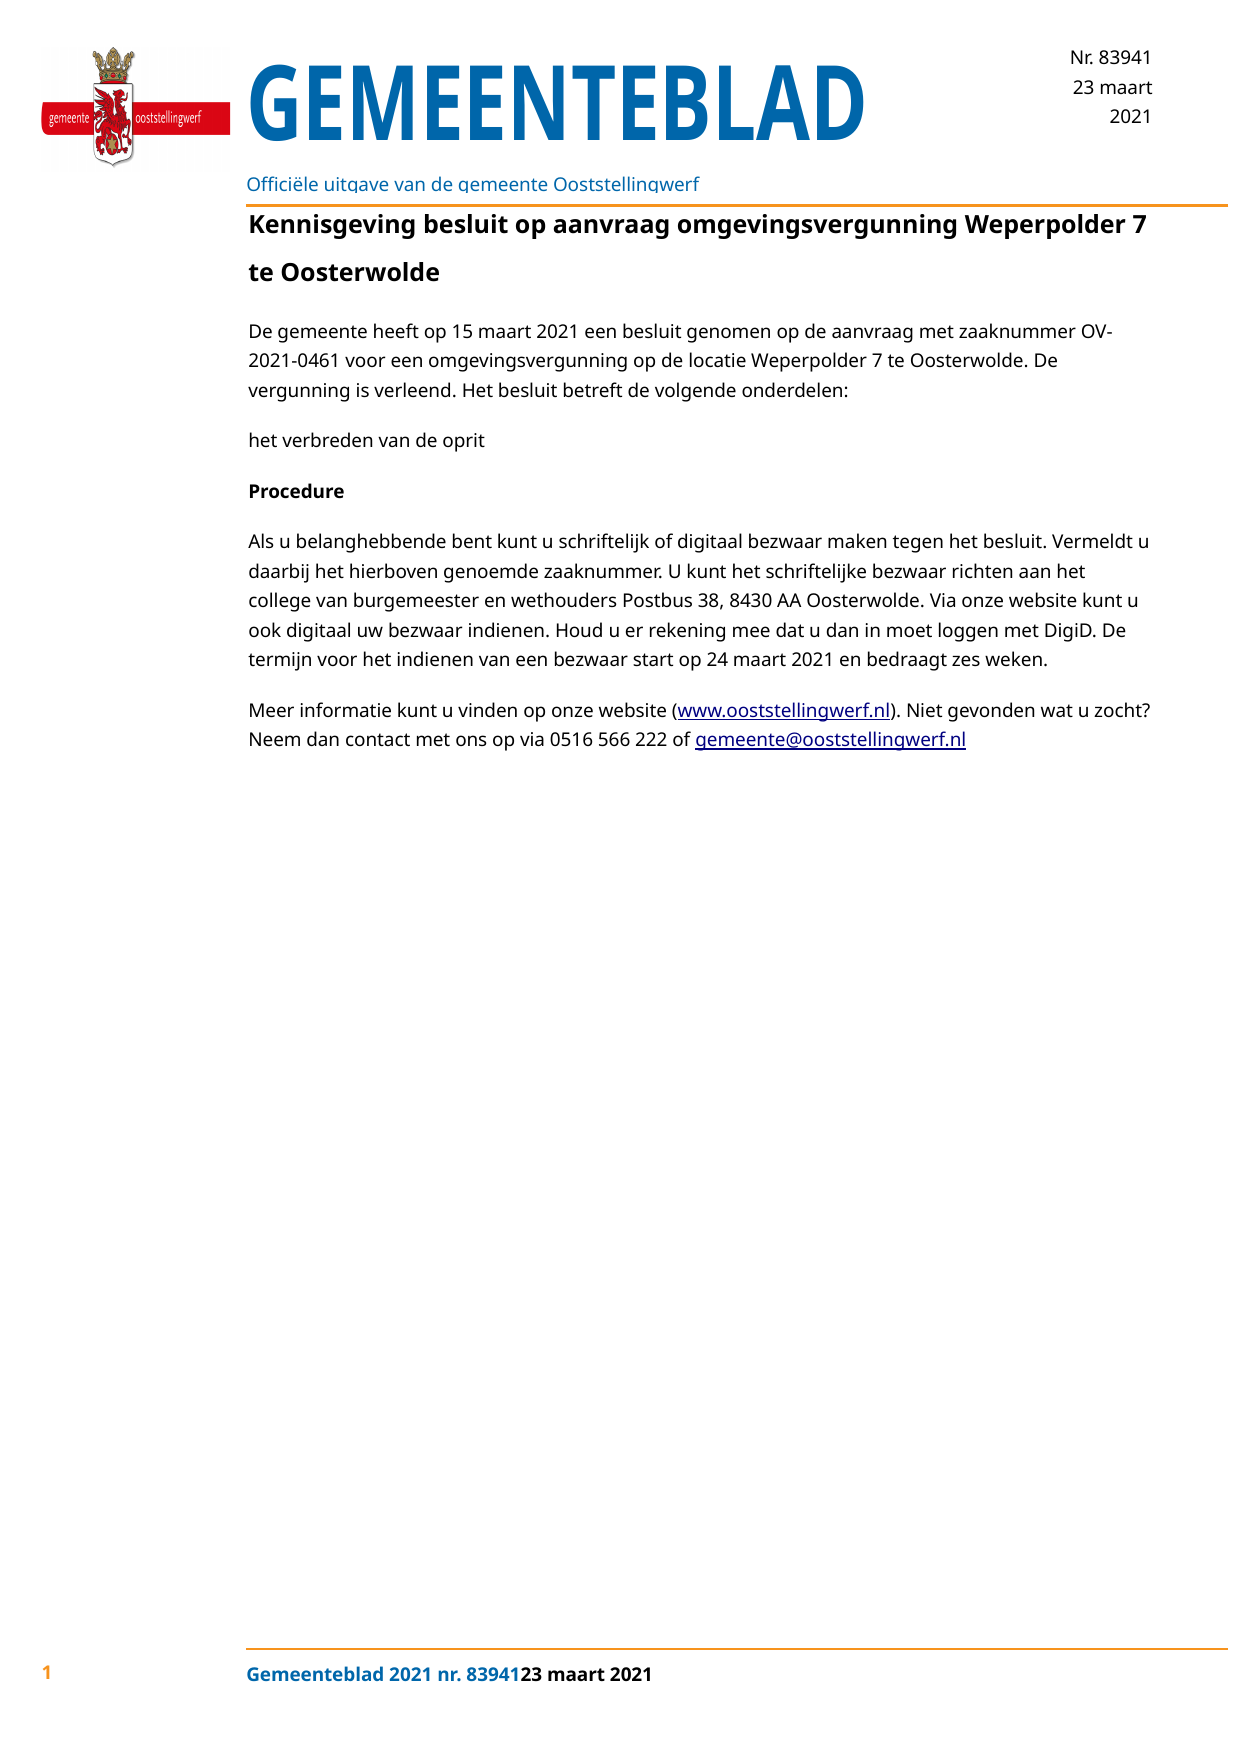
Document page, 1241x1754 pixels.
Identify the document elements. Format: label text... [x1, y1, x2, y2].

text Als u belanghebbende bent kunt u schriftelijk of digitaal bezwaar maken tegen het besluit. Vermeldt u daarbij het hierboven genoemde zaaknummer. U kunt het schriftelijke bezwaar richten aan het college van burgemeester en wethouders Postbus 38, 8430 AA Oosterwolde. Via onze website kunt u ook digitaal uw bezwaar indienen. Houd u er rekening mee dat u dan in moet loggen met DigiD. De termijn voor het indienen van een bezwaar start op 24 maart 2021 en bedraagt zes weken. [248, 528, 1152, 672]
text Procedure [248, 478, 1152, 504]
picture [41, 47, 231, 172]
text De gemeente heeft op 15 maart 2021 een besluit genomen op de aanvraag met zaaknummer OV-2021-0461 voor een omgevingsvergunning op de locatie Weperpolder 7 te Oosterwolde. De vergunning is verleend. Het besluit betreft de volgende onderdelen: [248, 318, 1152, 403]
text Kennisgeving besluit op aanvraag omgevingsvergunning Weperpolder 7 te Oosterwolde [248, 207, 1152, 288]
text het verbreden van de oprit [248, 427, 1152, 453]
text Meer informatie kunt u vinden op onze website (www.ooststellingwerf.nl). Niet gevonden wat u zocht? Neem dan contact met ons op via 0516 566 222 of gemeente@ooststellingwerf.nl [248, 697, 1152, 752]
